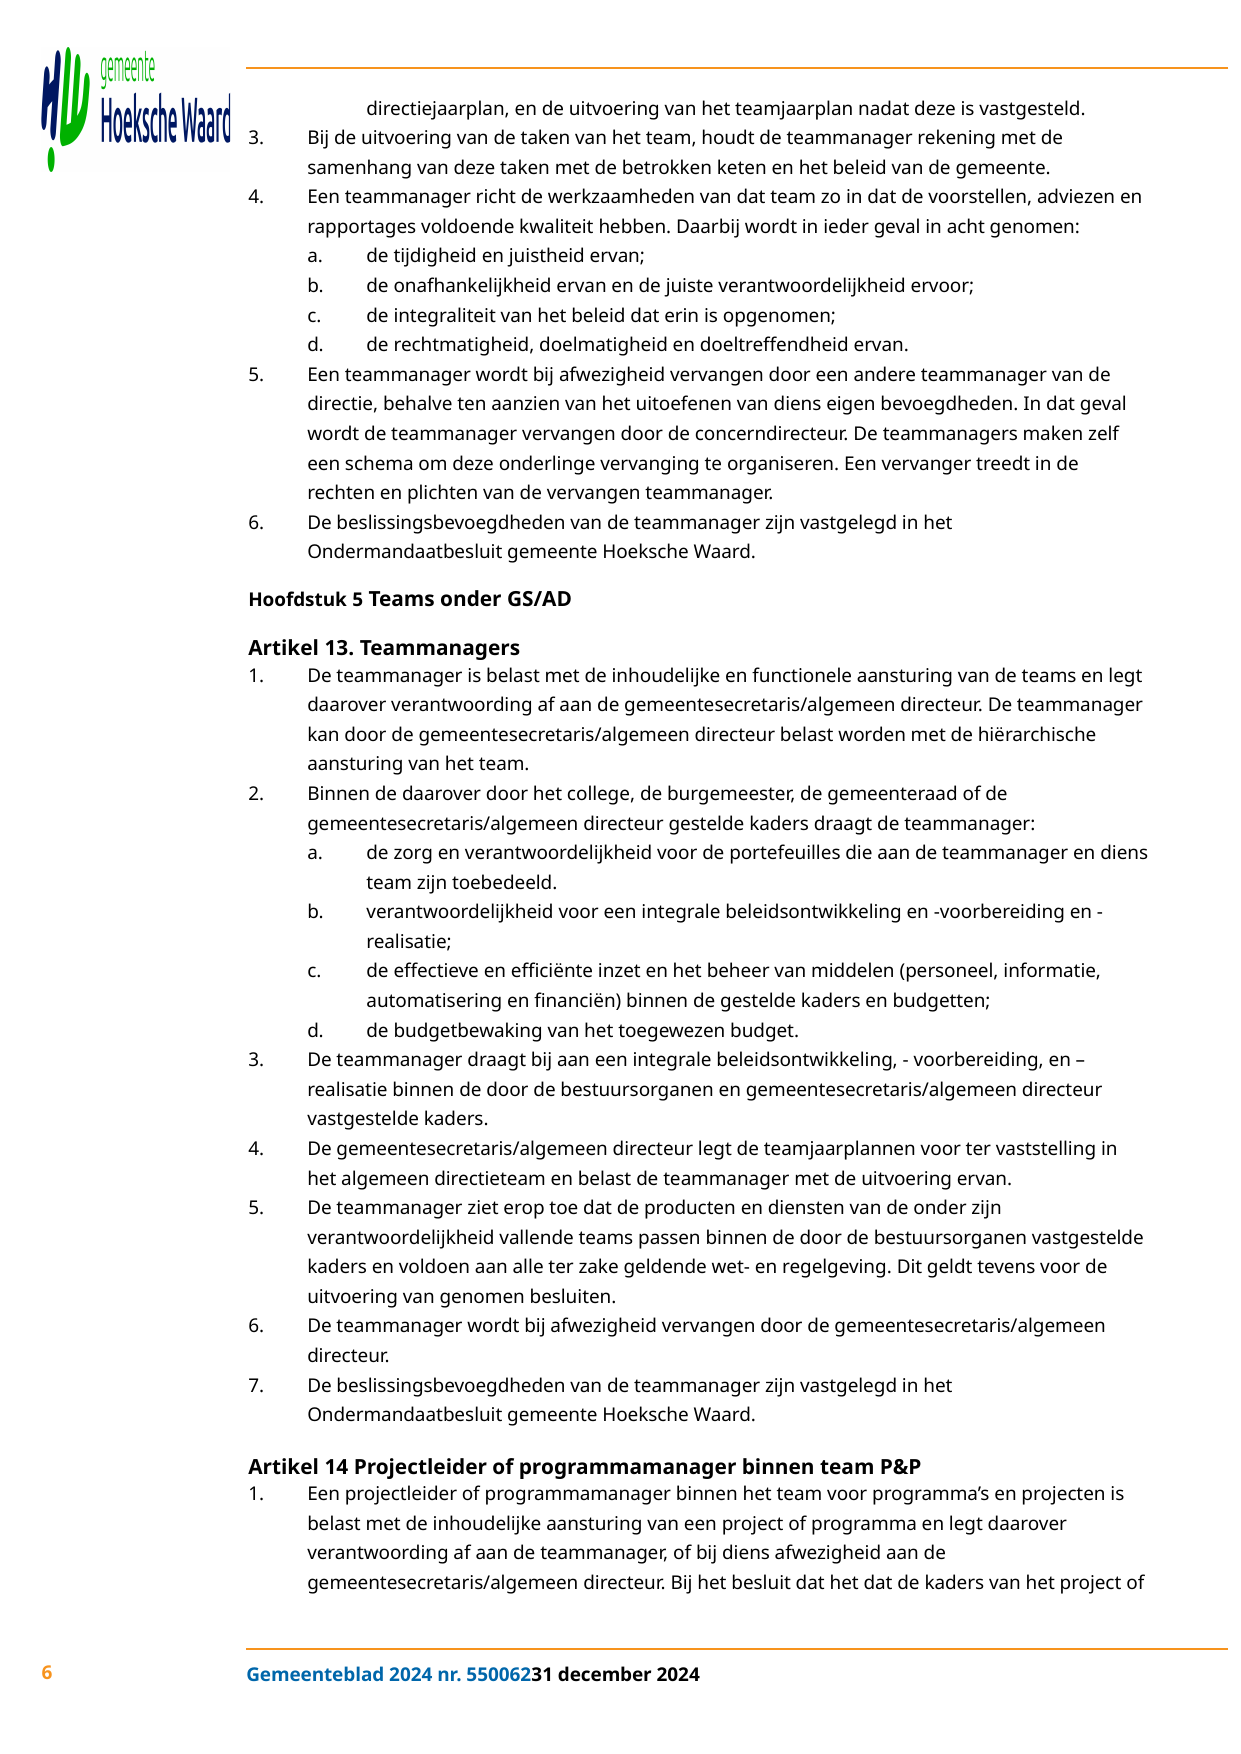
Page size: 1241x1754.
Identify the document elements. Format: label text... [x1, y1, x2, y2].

list De teammanager is belast met de inhoudelijke en functionele aansturing van de teams en legt daarover verantwoording af aan de gemeentesecretaris/algemeen directeur. De teammanager kan door de gemeentesecretaris/algemeen directeur belast worden met de hiërarchische aansturing van het team. [248, 662, 1152, 776]
list Bij de uitvoering van de taken van het team, houdt de teammanager rekening met de samenhang van deze taken met de betrokken keten en het beleid van de gemeente. [248, 124, 1152, 180]
list de rechtmatigheid, doelmatigheid en doeltreffendheid ervan. [307, 331, 1152, 357]
list de budgetbewaking van het toegewezen budget. [307, 1017, 1152, 1043]
list de zorg en verantwoordelijkheid voor de portefeuilles die aan de teammanager en diens team zijn toebedeeld. [307, 839, 1152, 895]
list De teammanager wordt bij afwezigheid vervangen door de gemeentesecretaris/algemeen directeur. [248, 1313, 1152, 1368]
list De gemeentesecretaris/algemeen directeur legt de teamjaarplannen voor ter vaststelling in het algemeen directieteam en belast de teammanager met de uitvoering ervan. [248, 1135, 1152, 1191]
list Binnen de daarover door het college, de burgemeester, de gemeenteraad of de gemeentesecretaris/algemeen directeur gestelde kaders draagt de teammanager: [248, 780, 1152, 836]
list de integraliteit van het beleid dat erin is opgenomen; [307, 302, 1152, 328]
list De beslissingsbevoegdheden van de teammanager zijn vastgelegd in het Ondermandaatbesluit gemeente Hoeksche Waard. [248, 1372, 1152, 1427]
list De teammanager draagt bij aan een integrale beleidsontwikkeling, - voorbereiding, en – realisatie binnen de door de bestuursorganen en gemeentesecretaris/algemeen directeur vastgestelde kaders. [248, 1046, 1152, 1131]
text Artikel 14 Projectleider of programmamanager binnen team P&P [248, 1452, 1152, 1480]
list Een teammanager wordt bij afwezigheid vervangen door een andere teammanager van de directie, behalve ten aanzien van het uitoefenen van diens eigen bevoegdheden. In dat geval wordt de teammanager vervangen door de concerndirecteur. De teammanagers maken zelf een schema om deze onderlinge vervanging te organiseren. Een vervanger treedt in de rechten en plichten van de vervangen teammanager. [248, 361, 1152, 505]
picture [41, 47, 231, 172]
text Hoofdstuk 5 Teams onder GS/AD [248, 584, 1152, 613]
list Een projectleider of programmamanager binnen het team voor programma’s en projecten is belast met de inhoudelijke aansturing van een project of programma en legt daarover verantwoording af aan de teammanager, of bij diens afwezigheid aan de gemeentesecretaris/algemeen directeur. Bij het besluit dat het dat de kaders van het project of [248, 1480, 1152, 1595]
list de onafhankelijkheid ervan en de juiste verantwoordelijkheid ervoor; [307, 272, 1152, 298]
list de effectieve en efficiënte inzet en het beheer van middelen (personeel, informatie, automatisering en financiën) binnen de gestelde kaders en budgetten; [307, 958, 1152, 1013]
list Een teammanager richt de werkzaamheden van dat team zo in dat de voorstellen, adviezen en rapportages voldoende kwaliteit hebben. Daarbij wordt in ieder geval in acht genomen: [248, 183, 1152, 239]
list verantwoordelijkheid voor een integrale beleidsontwikkeling en -voorbereiding en -realisatie; [307, 898, 1152, 954]
text Artikel 13. Teammanagers [248, 633, 1152, 662]
list De teammanager ziet erop toe dat de producten en diensten van de onder zijn verantwoordelijkheid vallende teams passen binnen de door de bestuursorganen vastgestelde kaders en voldoen aan alle ter zake geldende wet- en regelgeving. Dit geldt tevens voor de uitvoering van genomen besluiten. [248, 1194, 1152, 1309]
list de tijdigheid en juistheid ervan; [307, 243, 1152, 268]
list directiejaarplan, en de uitvoering van het teamjaarplan nadat deze is vastgesteld. [307, 95, 1152, 121]
list De beslissingsbevoegdheden van de teammanager zijn vastgelegd in het Ondermandaatbesluit gemeente Hoeksche Waard. [248, 509, 1152, 564]
